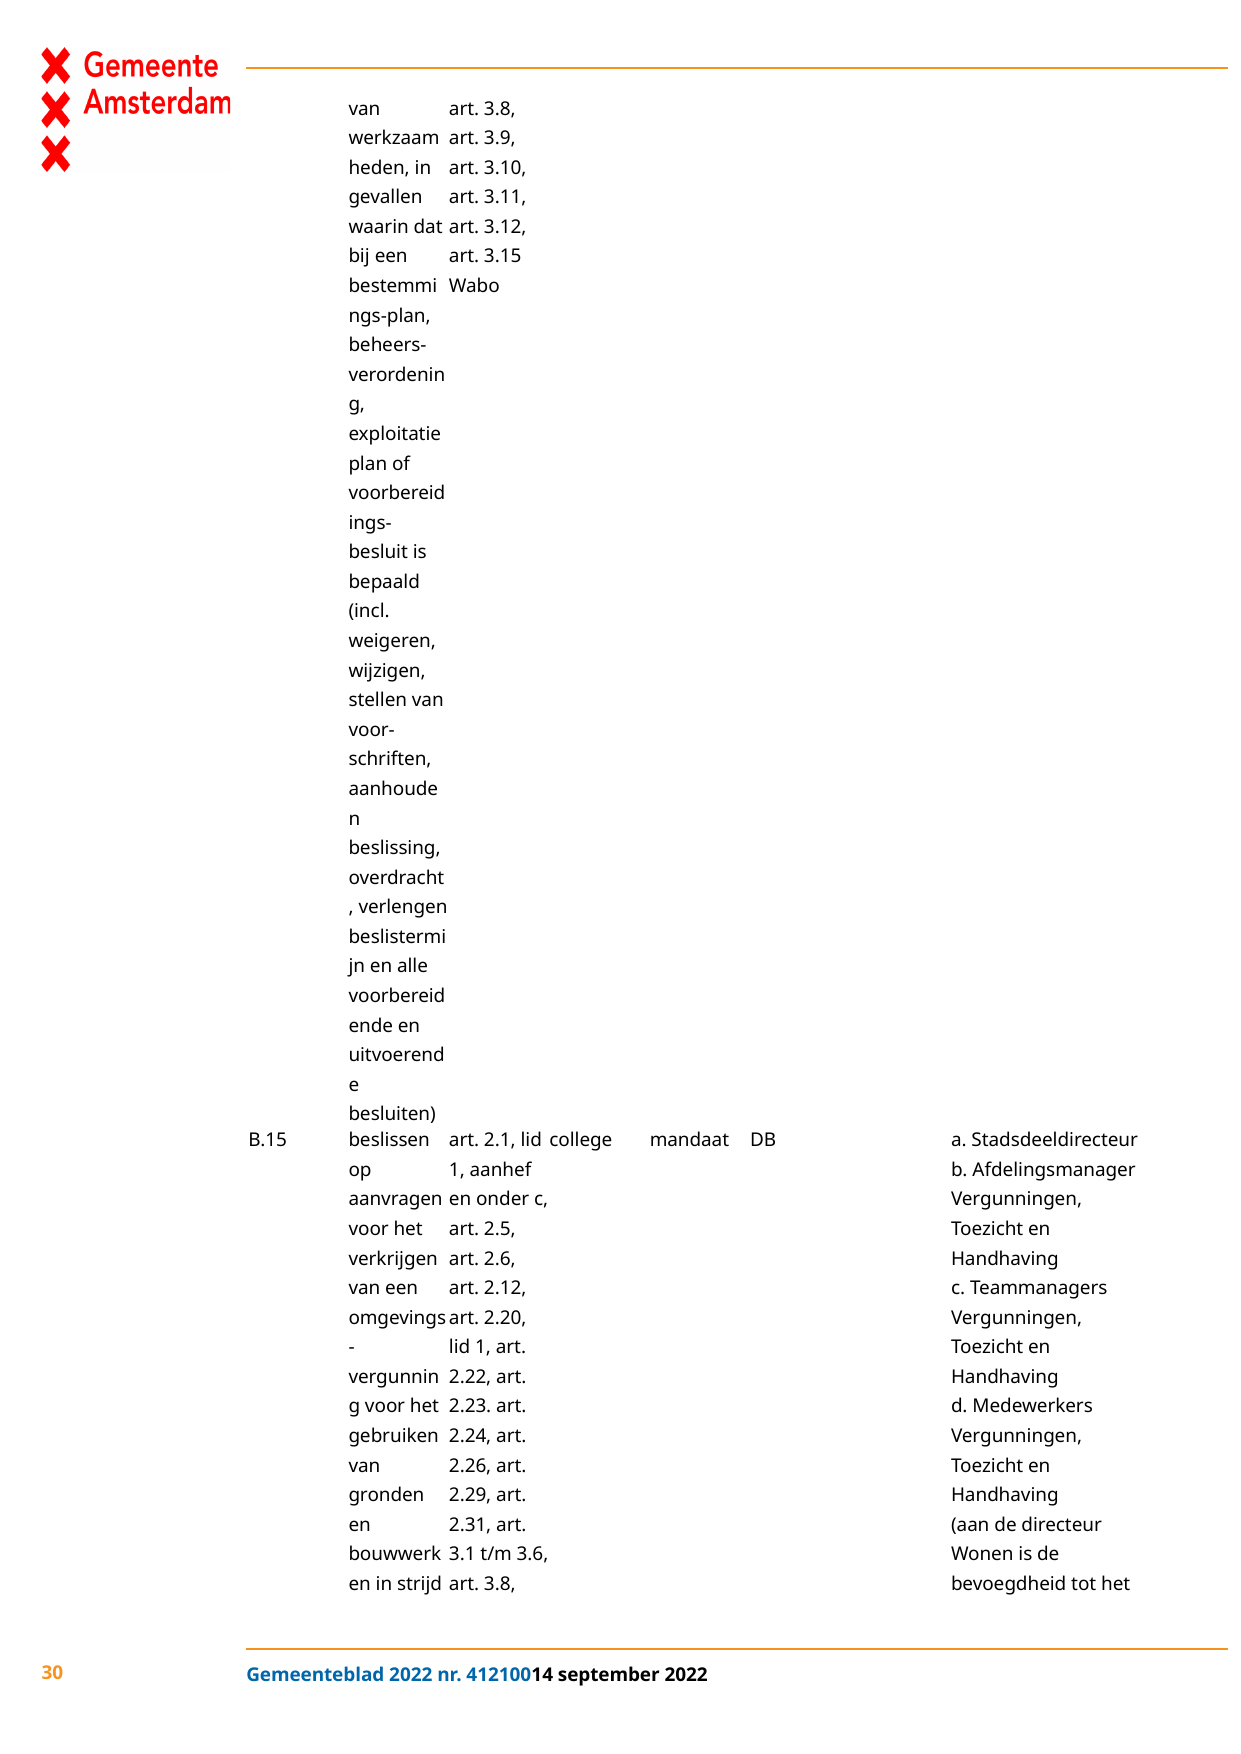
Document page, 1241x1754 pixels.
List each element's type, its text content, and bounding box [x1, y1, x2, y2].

table_cell B.15 [248, 1126, 348, 1596]
table_cell a. Stadsdeeldirecteur b. Afdelingsmanager Vergunningen, Toezicht en Handhaving c. Teammanagers Vergunningen, Toezicht en Handhaving d. Medewerkers Vergunningen, Toezicht en Handhaving (aan de directeur Wonen is de bevoegdheid tot het [951, 1126, 1152, 1596]
picture [41, 47, 231, 172]
table_cell [650, 95, 750, 1126]
table_cell van werkzaamheden, in gevallen waarin dat bij een bestemmings-plan, beheers-verordening, exploitatieplan of voorbereidings-besluit is bepaald (incl. weigeren, wijzigen, stellen van voor-schriften, aanhouden beslissing, overdracht, verlengen beslistermijn en alle voorbereidende en uitvoerende besluiten) [348, 95, 449, 1126]
table_cell [850, 1126, 951, 1596]
table_cell college [549, 1126, 649, 1596]
table_cell DB [750, 1126, 850, 1596]
table_cell [248, 95, 348, 1126]
table_cell [951, 95, 1152, 1126]
table_cell [549, 95, 649, 1126]
table_cell [850, 95, 951, 1126]
table_cell art. 3.8, art. 3.9, art. 3.10, art. 3.11, art. 3.12, art. 3.15 Wabo [449, 95, 549, 1126]
table_cell beslissen op aanvragen voor het verkrijgen van een omgevings-vergunning voor het gebruiken van gronden en bouwwerken in strijd [348, 1126, 449, 1596]
table_cell mandaat [650, 1126, 750, 1596]
table_cell art. 2.1, lid 1, aanhef en onder c, art. 2.5, art. 2.6, art. 2.12, art. 2.20, lid 1, art. 2.22, art. 2.23. art. 2.24, art. 2.26, art. 2.29, art. 2.31, art. 3.1 t/m 3.6, art. 3.8, [449, 1126, 549, 1596]
table_cell [750, 95, 850, 1126]
